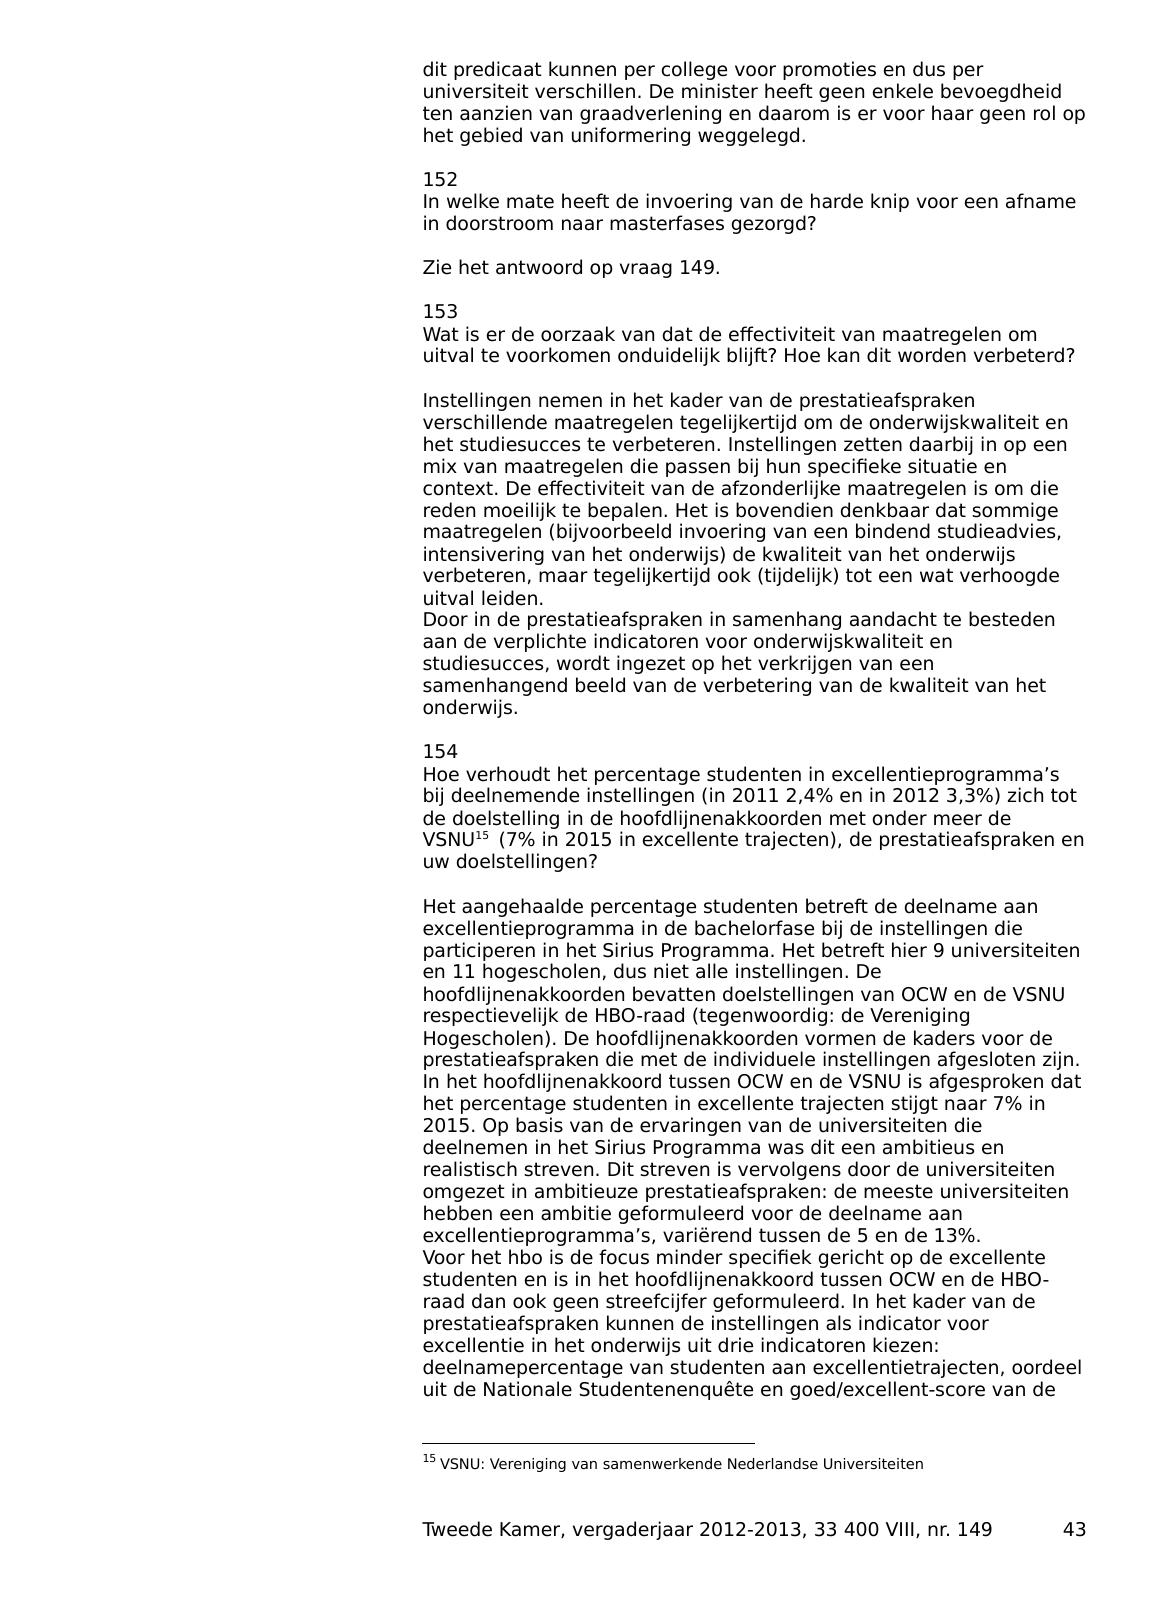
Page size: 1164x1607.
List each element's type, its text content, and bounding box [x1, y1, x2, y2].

text Het aangehaalde percentage studenten betreft de deelname aan excellentieprogramma in de bachelorfase bij de instellingen die participeren in het Sirius Programma. Het betreft hier 9 universiteiten en 11 hogescholen, dus niet alle instellingen. De hoofdlijnenakkoorden bevatten doelstellingen van OCW en de VSNU respectievelijk de HBO-raad (tegenwoordig: de Vereniging Hogescholen). De hoofdlijnenakkoorden vormen de kaders voor de prestatieafspraken die met de individuele instellingen afgesloten zijn. [422, 896, 1087, 1071]
text Zie het antwoord op vraag 149. [422, 257, 1087, 279]
text In welke mate heeft de invoering van de harde knip voor een afname in doorstroom naar masterfases gezorgd? [422, 191, 1087, 235]
text dit predicaat kunnen per college voor promoties en dus per universiteit verschillen. De minister heeft geen enkele bevoegdheid ten aanzien van graadverlening en daarom is er voor haar geen rol op het gebied van uniformering weggelegd. [422, 59, 1087, 147]
text Instellingen nemen in het kader van de prestatieafspraken verschillende maatregelen tegelijkertijd om de onderwijskwaliteit en het studiesucces te verbeteren. Instellingen zetten daarbij in op een mix van maatregelen die passen bij hun specifieke situatie en context. De effectiviteit van de afzonderlijke maatregelen is om die reden moeilijk te bepalen. Het is bovendien denkbaar dat sommige maatregelen (bijvoorbeeld invoering van een bindend studieadvies, intensivering van het onderwijs) de kwaliteit van het onderwijs verbeteren, maar tegelijkertijd ook (tijdelijk) tot een wat verhoogde uitval leiden. [422, 389, 1087, 609]
text In het hoofdlijnenakkoord tussen OCW en de VSNU is afgesproken dat het percentage studenten in excellente trajecten stijgt naar 7% in 2015. Op basis van de ervaringen van de universiteiten die deelnemen in het Sirius Programma was dit een ambitieus en realistisch streven. Dit streven is vervolgens door de universiteiten omgezet in ambitieuze prestatieafspraken: de meeste universiteiten hebben een ambitie geformuleerd voor de deelname aan excellentieprogramma’s, variërend tussen de 5 en de 13%. [422, 1071, 1087, 1247]
text 152 [422, 169, 1087, 191]
text VSNU: Vereniging van samenwerkende Nederlandse Universiteiten [422, 1452, 1087, 1474]
text 153 [422, 301, 1087, 323]
text Hoe verhoudt het percentage studenten in excellentieprogramma’s bij deelnemende instellingen (in 2011 2,4% en in 2012 3,3%) zich tot de doelstelling in de hoofdlijnenakkoorden met onder meer de VSNU (7% in 2015 in excellente trajecten), de prestatieafspraken en uw doelstellingen? [422, 763, 1087, 873]
text Wat is er de oorzaak van dat de effectiviteit van maatregelen om uitval te voorkomen onduidelijk blijft? Hoe kan dit worden verbeterd? [422, 323, 1087, 367]
text Door in de prestatieafspraken in samenhang aandacht te besteden aan de verplichte indicatoren voor onderwijskwaliteit en studiesucces, wordt ingezet op het verkrijgen van een samenhangend beeld van de verbetering van de kwaliteit van het onderwijs. [422, 609, 1087, 719]
text Voor het hbo is de focus minder specifiek gericht op de excellente studenten en is in het hoofdlijnenakkoord tussen OCW en de HBO-raad dan ook geen streefcijfer geformuleerd. In het kader van de prestatieafspraken kunnen de instellingen als indicator voor excellentie in het onderwijs uit drie indicatoren kiezen: deelnamepercentage van studenten aan excellentietrajecten, oordeel uit de Nationale Studentenenquête en goed/excellent-score van de [422, 1247, 1087, 1401]
text 154 [422, 741, 1087, 763]
